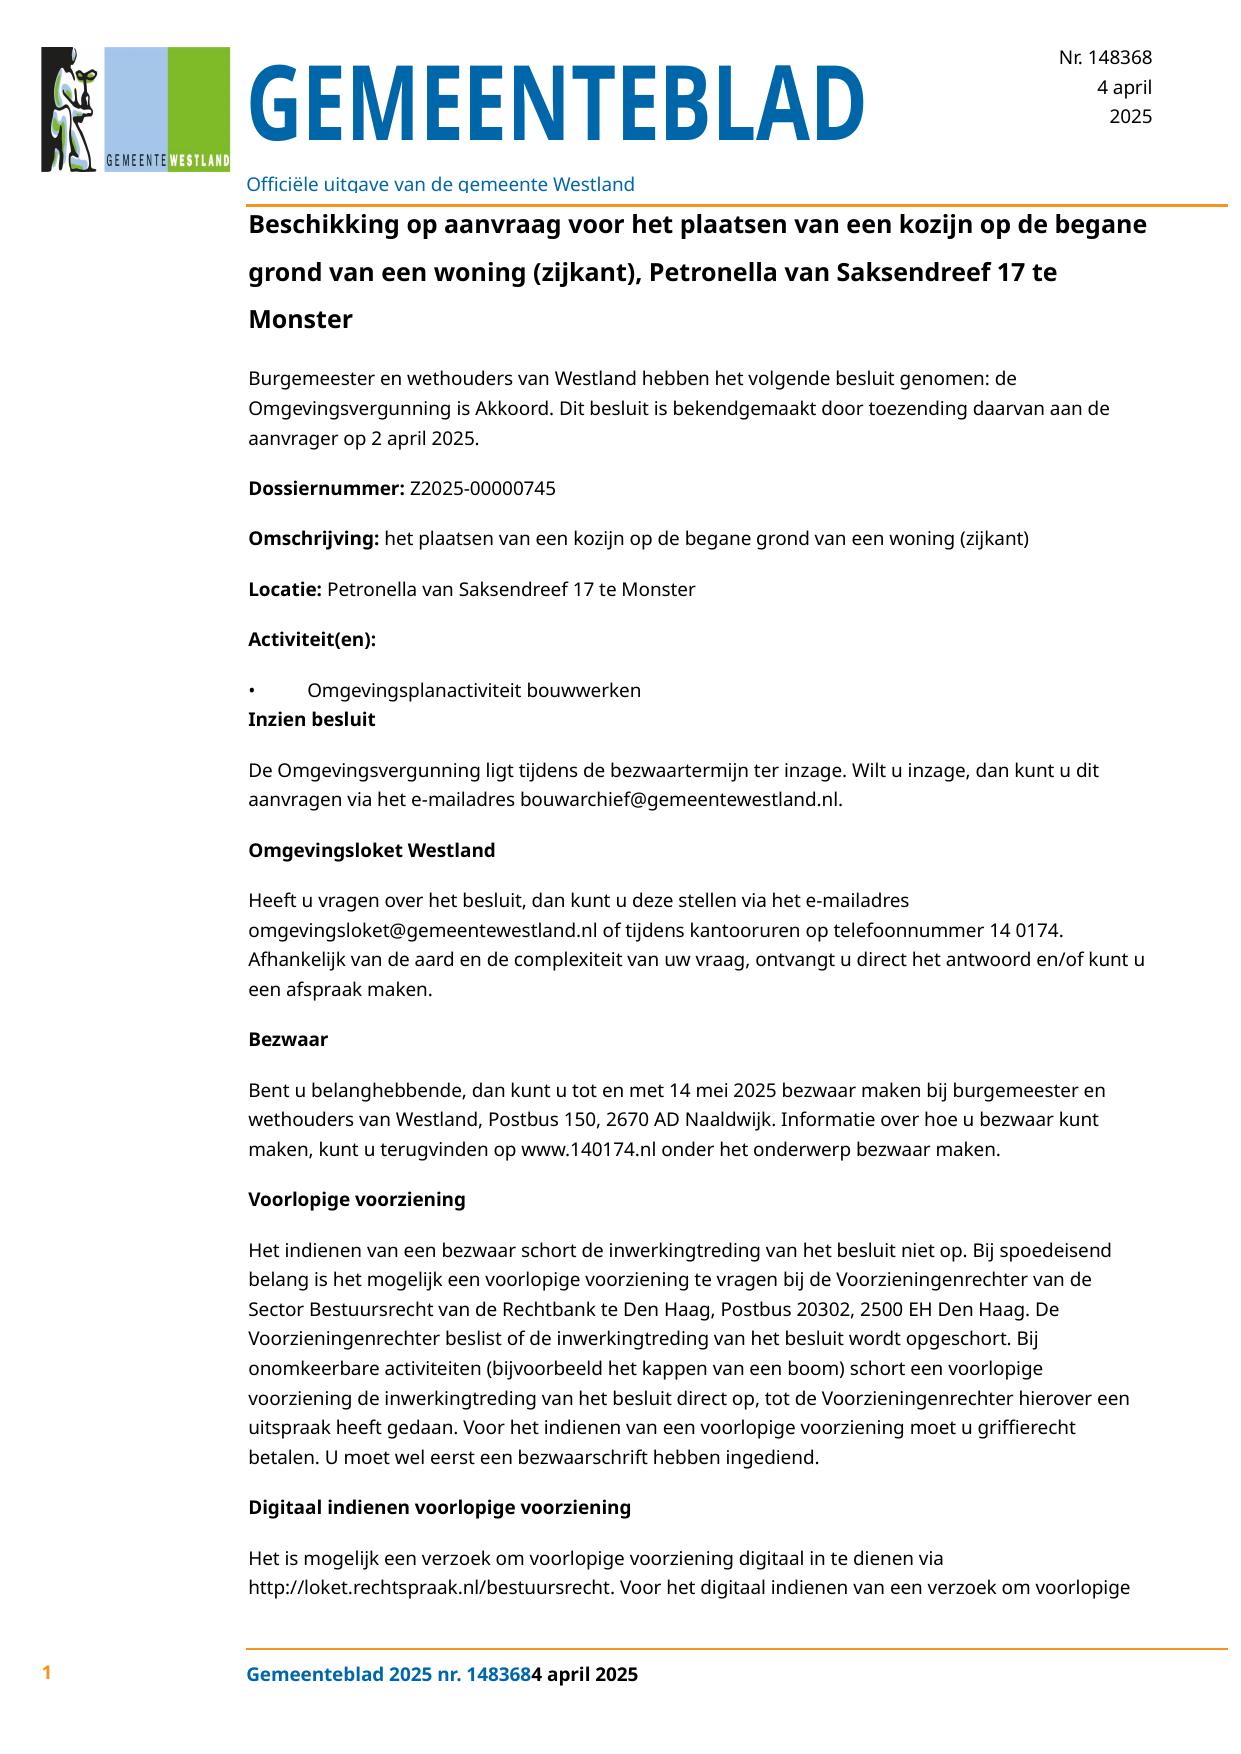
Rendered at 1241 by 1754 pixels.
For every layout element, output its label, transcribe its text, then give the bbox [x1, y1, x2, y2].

text Het is mogelijk een verzoek om voorlopige voorziening digitaal in te dienen via http://loket.rechtspraak.nl/bestuursrecht. Voor het digitaal indienen van een verzoek om voorlopige [248, 1545, 1152, 1600]
text Activiteit(en): [248, 626, 1152, 652]
text Burgemeester en wethouders van Westland hebben het volgende besluit genomen: de Omgevingsvergunning is Akkoord. Dit besluit is bekendgemaakt door toezending daarvan aan de aanvrager op 2 april 2025. [248, 366, 1152, 450]
text De Omgevingsvergunning ligt tijdens de bezwaartermijn ter inzage. Wilt u inzage, dan kunt u dit aanvragen via het e-mailadres bouwarchief@gemeentewestland.nl. [248, 757, 1152, 812]
text Locatie: Petronella van Saksendreef 17 te Monster [248, 576, 1152, 602]
picture [41, 47, 231, 172]
text Bent u belanghebbende, dan kunt u tot en met 14 mei 2025 bezwaar maken bij burgemeester en wethouders van Westland, Postbus 150, 2670 AD Naaldwijk. Informatie over hoe u bezwaar kunt maken, kunt u terugvinden op www.140174.nl onder het onderwerp bezwaar maken. [248, 1077, 1152, 1162]
text Dossiernummer: Z2025-00000745 [248, 475, 1152, 501]
text Inzien besluit [248, 706, 1152, 732]
text Het indienen van een bezwaar schort de inwerkingtreding van het besluit niet op. Bij spoedeisend belang is het mogelijk een voorlopige voorziening te vragen bij de Voorzieningenrechter van de Sector Bestuursrecht van de Rechtbank te Den Haag, Postbus 20302, 2500 EH Den Haag. De Voorzieningenrechter beslist of de inwerkingtreding van het besluit wordt opgeschort. Bij onomkeerbare activiteiten (bijvoorbeeld het kappen van een boom) schort een voorlopige voorziening de inwerkingtreding van het besluit direct op, tot de Voorzieningenrechter hierover een uitspraak heeft gedaan. Voor het indienen van een voorlopige voorziening moet u griffierecht betalen. U moet wel eerst een bezwaarschrift hebben ingediend. [248, 1237, 1152, 1469]
text Bezwaar [248, 1026, 1152, 1052]
text Beschikking op aanvraag voor het plaatsen van een kozijn op de begane grond van een woning (zijkant), Petronella van Saksendreef 17 te Monster [248, 207, 1152, 336]
text Heeft u vragen over het besluit, dan kunt u deze stellen via het e-mailadres omgevingsloket@gemeentewestland.nl of tijdens kantooruren op telefoonnummer 14 0174. Afhankelijk van de aard en de complexiteit van uw vraag, ontvangt u direct het antwoord en/of kunt u een afspraak maken. [248, 887, 1152, 1002]
text Digitaal indienen voorlopige voorziening [248, 1494, 1152, 1520]
text Omschrijving: het plaatsen van een kozijn op de begane grond van een woning (zijkant) [248, 526, 1152, 551]
list Omgevingsplanactiviteit bouwwerken [248, 677, 1152, 702]
text Voorlopige voorziening [248, 1186, 1152, 1212]
text Omgevingsloket Westland [248, 837, 1152, 862]
